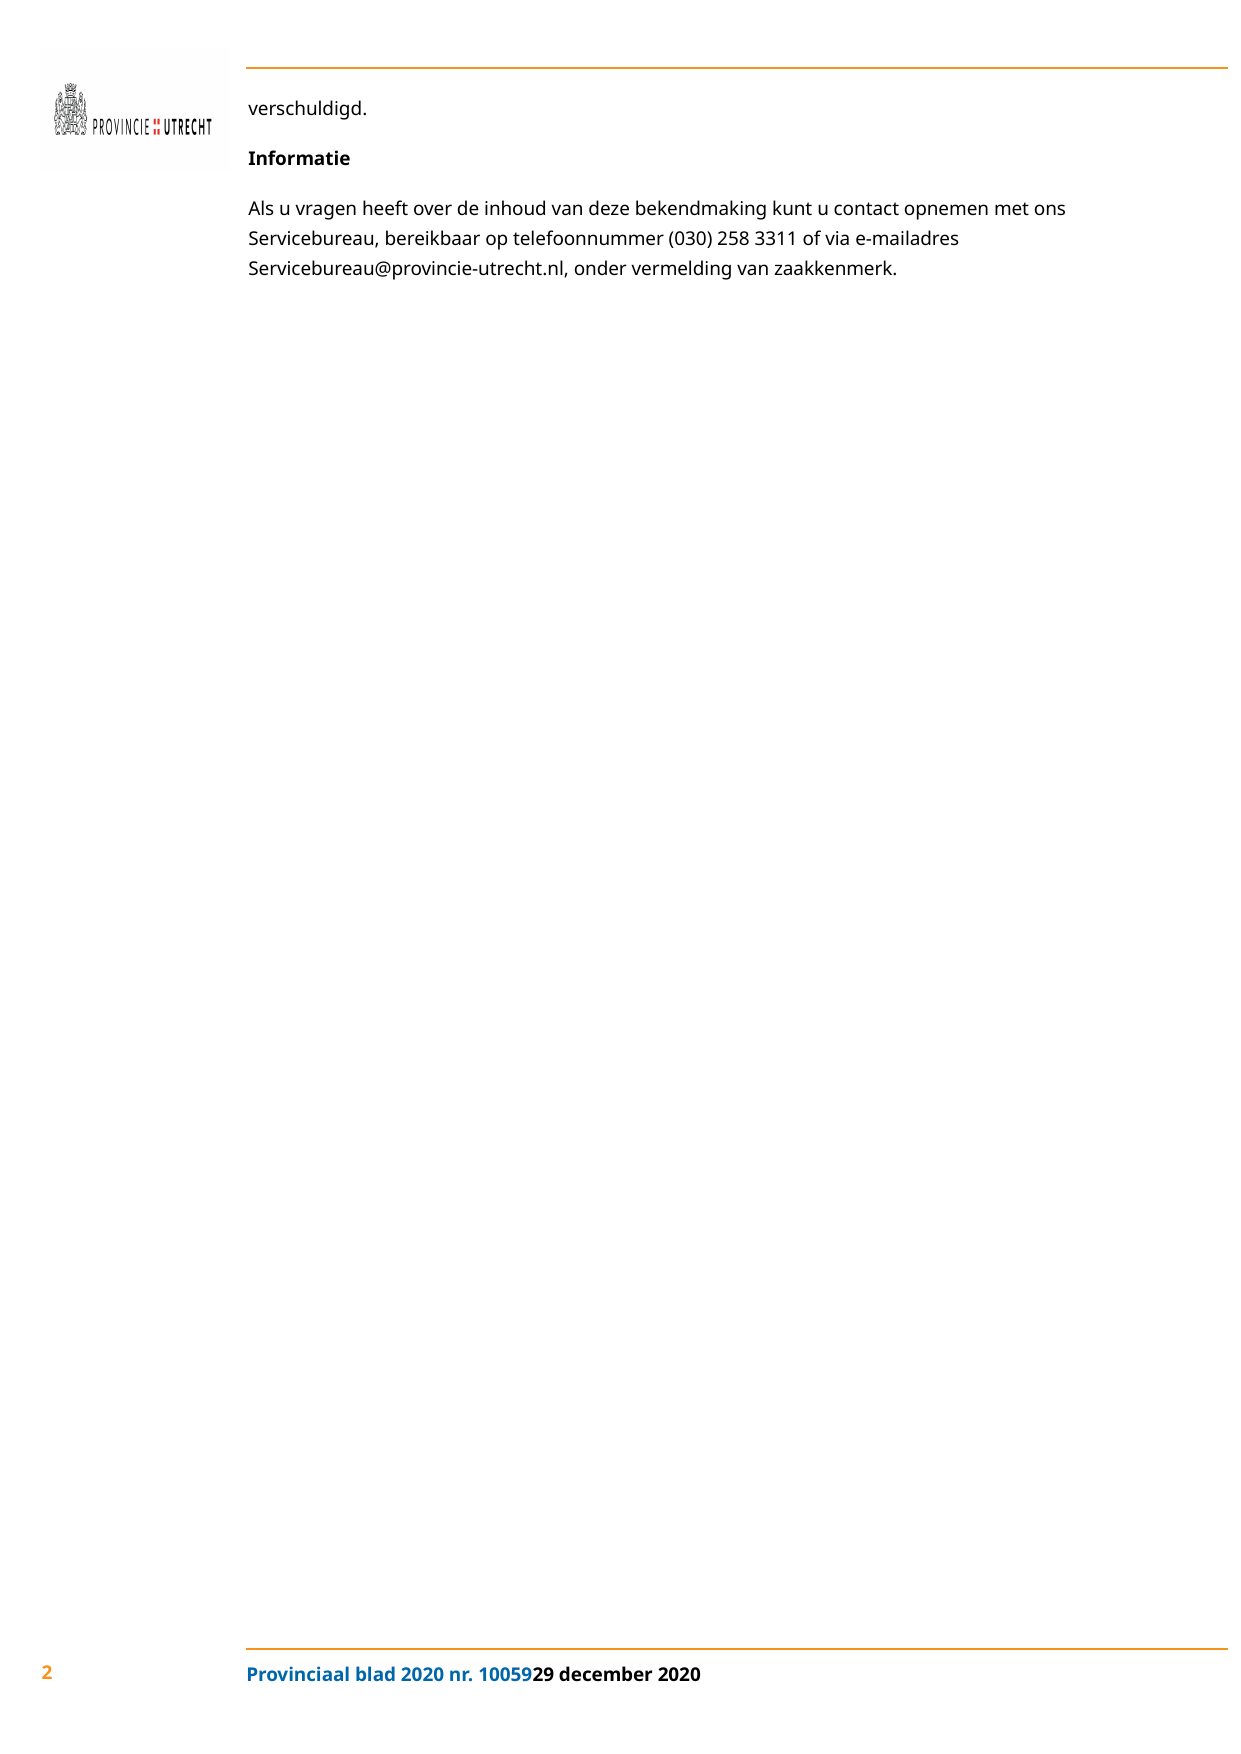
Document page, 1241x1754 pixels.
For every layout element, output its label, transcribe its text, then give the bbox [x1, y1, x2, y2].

picture [41, 47, 231, 172]
text Als u vragen heeft over de inhoud van deze bekendmaking kunt u contact opnemen met ons Servicebureau, bereikbaar op telefoonnummer (030) 258 3311 of via e-mailadres Servicebureau@provincie-utrecht.nl, onder vermelding van zaakkenmerk. [248, 196, 1152, 281]
text verschuldigd. [248, 95, 1152, 121]
text Informatie [248, 145, 1152, 171]
